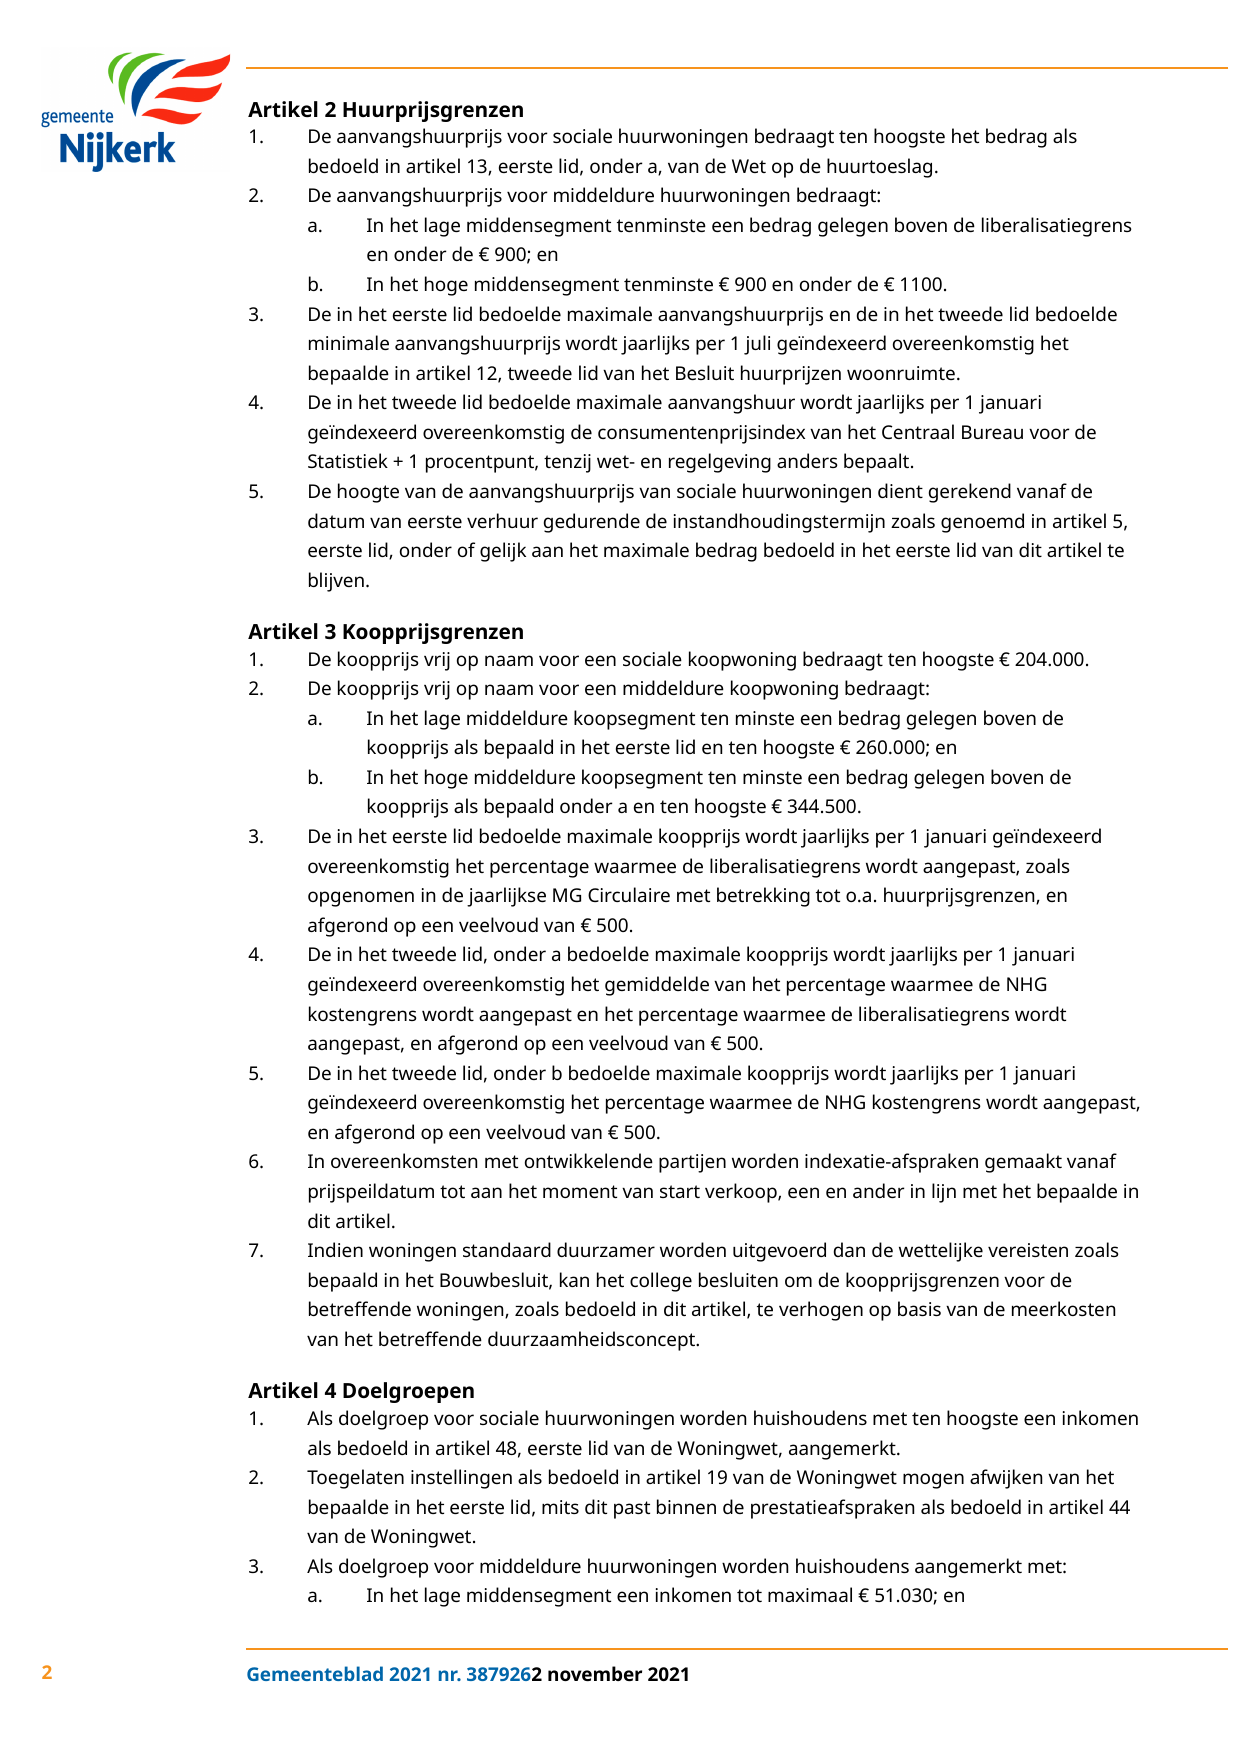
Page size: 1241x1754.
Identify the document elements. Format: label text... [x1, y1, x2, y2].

list In overeenkomsten met ontwikkelende partijen worden indexatie-afspraken gemaakt vanaf prijspeildatum tot aan het moment van start verkoop, een en ander in lijn met het bepaalde in dit artikel. [248, 1149, 1152, 1234]
list In het lage middensegment tenminste een bedrag gelegen boven de liberalisatiegrens en onder de € 900; en [307, 212, 1152, 267]
list In het hoge middensegment tenminste € 900 en onder de € 1100. [307, 271, 1152, 297]
list In het hoge middeldure koopsegment ten minste een bedrag gelegen boven de koopprijs als bepaald onder a en ten hoogste € 344.500. [307, 764, 1152, 819]
list De in het eerste lid bedoelde maximale koopprijs wordt jaarlijks per 1 januari geïndexeerd overeenkomstig het percentage waarmee de liberalisatiegrens wordt aangepast, zoals opgenomen in de jaarlijkse MG Circulaire met betrekking tot o.a. huurprijsgrenzen, en afgerond op een veelvoud van € 500. [248, 823, 1152, 938]
list De in het tweede lid bedoelde maximale aanvangshuur wordt jaarlijks per 1 januari geïndexeerd overeenkomstig de consumentenprijsindex van het Centraal Bureau voor de Statistiek + 1 procentpunt, tenzij wet- en regelgeving anders bepaalt. [248, 389, 1152, 474]
list De in het tweede lid, onder a bedoelde maximale koopprijs wordt jaarlijks per 1 januari geïndexeerd overeenkomstig het gemiddelde van het percentage waarmee de NHG kostengrens wordt aangepast en het percentage waarmee de liberalisatiegrens wordt aangepast, en afgerond op een veelvoud van € 500. [248, 942, 1152, 1056]
list In het lage middeldure koopsegment ten minste een bedrag gelegen boven de koopprijs als bepaald in het eerste lid en ten hoogste € 260.000; en [307, 705, 1152, 760]
list De in het tweede lid, onder b bedoelde maximale koopprijs wordt jaarlijks per 1 januari geïndexeerd overeenkomstig het percentage waarmee de NHG kostengrens wordt aangepast, en afgerond op een veelvoud van € 500. [248, 1060, 1152, 1145]
list De aanvangshuurprijs voor sociale huurwoningen bedraagt ten hoogste het bedrag als bedoeld in artikel 13, eerste lid, onder a, van de Wet op de huurtoeslag. [248, 123, 1152, 178]
picture [41, 47, 231, 172]
list De koopprijs vrij op naam voor een sociale koopwoning bedraagt ten hoogste € 204.000. [248, 646, 1152, 672]
list Toegelaten instellingen als bedoeld in artikel 19 van de Woningwet mogen afwijken van het bepaalde in het eerste lid, mits dit past binnen de prestatieafspraken als bedoeld in artikel 44 van de Woningwet. [248, 1464, 1152, 1549]
text Artikel 4 Doelgroepen [248, 1377, 1152, 1405]
list Als doelgroep voor sociale huurwoningen worden huishoudens met ten hoogste een inkomen als bedoeld in artikel 48, eerste lid van de Woningwet, aangemerkt. [248, 1405, 1152, 1460]
text Artikel 3 Koopprijsgrenzen [248, 617, 1152, 646]
list De hoogte van de aanvangshuurprijs van sociale huurwoningen dient gerekend vanaf de datum van eerste verhuur gedurende de instandhoudingstermijn zoals genoemd in artikel 5, eerste lid, onder of gelijk aan het maximale bedrag bedoeld in het eerste lid van dit artikel te blijven. [248, 478, 1152, 593]
list Als doelgroep voor middeldure huurwoningen worden huishoudens aangemerkt met: [248, 1553, 1152, 1579]
list Indien woningen standaard duurzamer worden uitgevoerd dan de wettelijke vereisten zoals bepaald in het Bouwbesluit, kan het college besluiten om de koopprijsgrenzen voor de betreffende woningen, zoals bedoeld in dit artikel, te verhogen op basis van de meerkosten van het betreffende duurzaamheidsconcept. [248, 1237, 1152, 1352]
list De koopprijs vrij op naam voor een middeldure koopwoning bedraagt: [248, 675, 1152, 701]
list De in het eerste lid bedoelde maximale aanvangshuurprijs en de in het tweede lid bedoelde minimale aanvangshuurprijs wordt jaarlijks per 1 juli geïndexeerd overeenkomstig het bepaalde in artikel 12, tweede lid van het Besluit huurprijzen woonruimte. [248, 301, 1152, 386]
list In het lage middensegment een inkomen tot maximaal € 51.030; en [307, 1583, 1152, 1608]
list De aanvangshuurprijs voor middeldure huurwoningen bedraagt: [248, 182, 1152, 208]
text Artikel 2 Huurprijsgrenzen [248, 95, 1152, 123]
